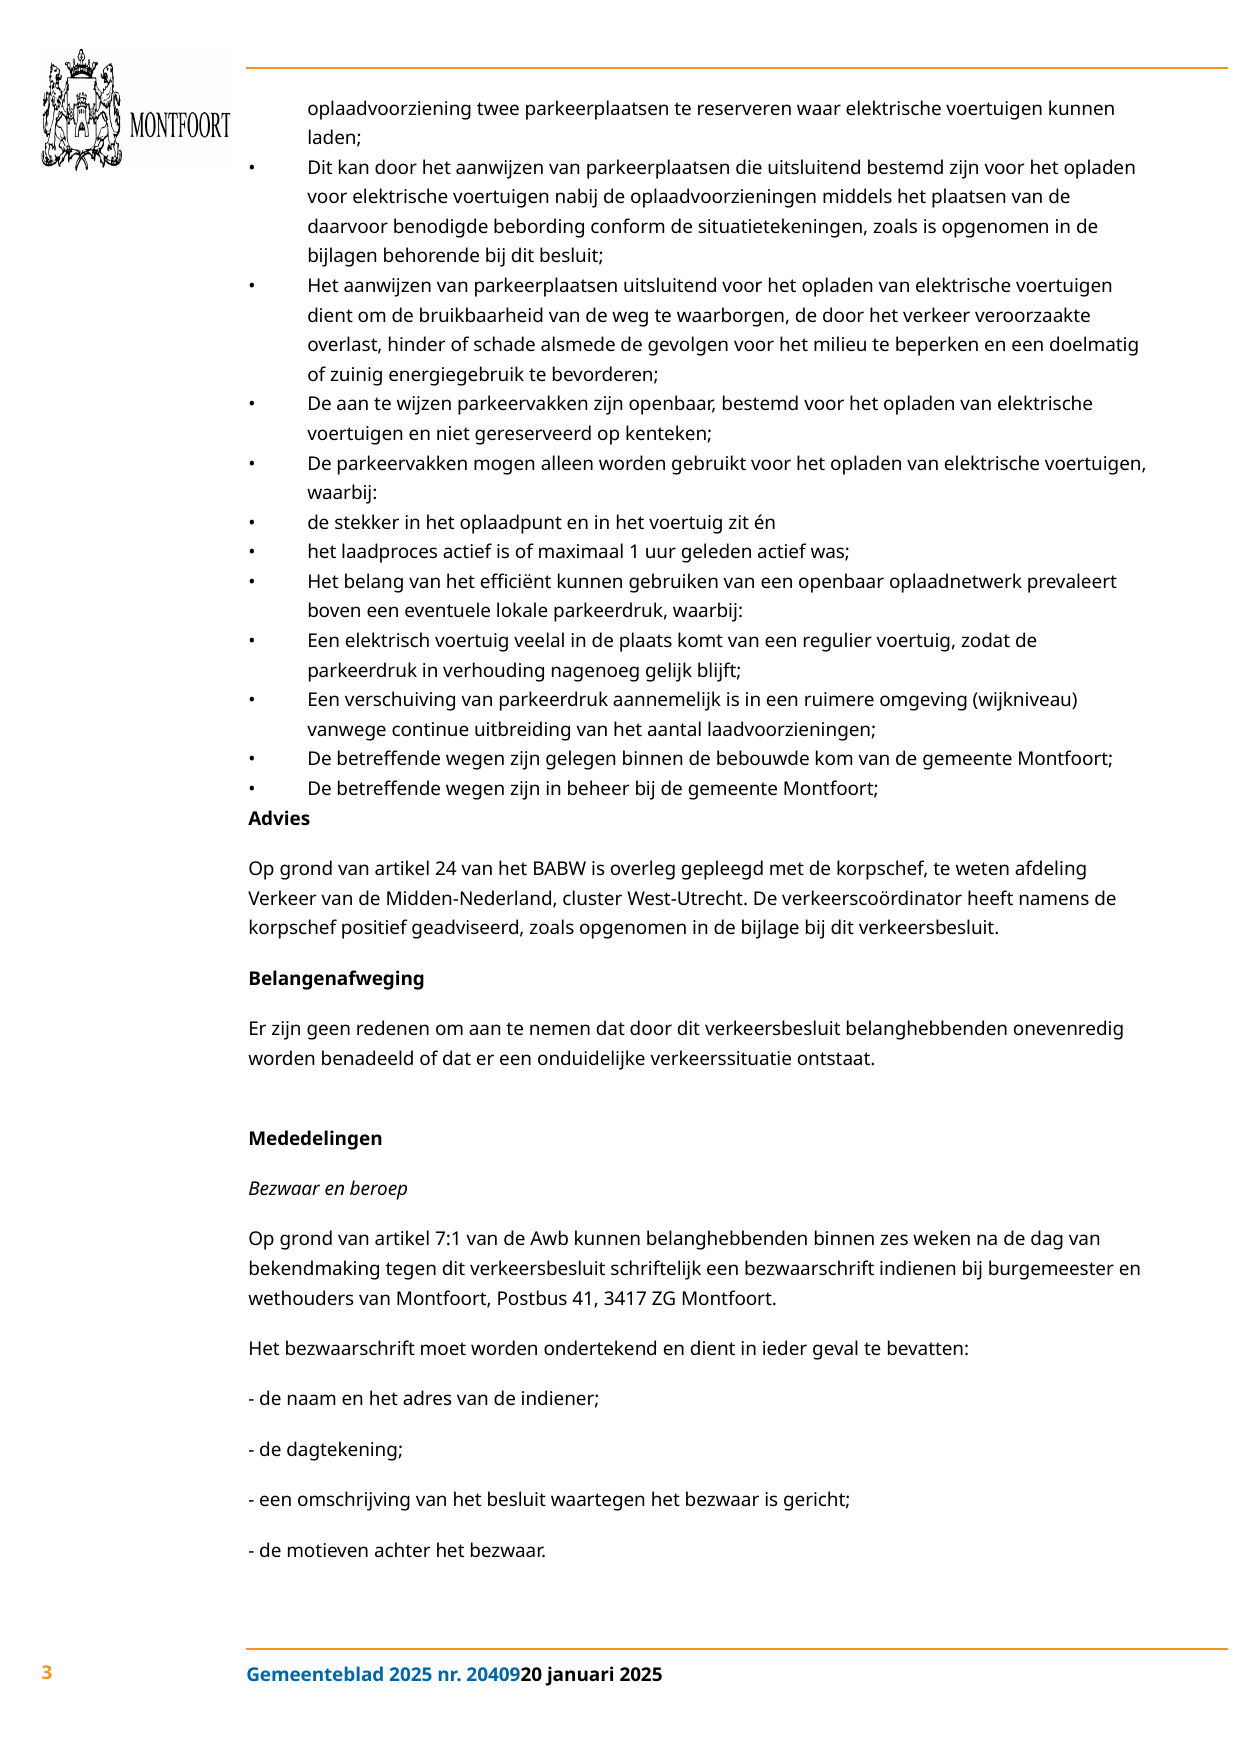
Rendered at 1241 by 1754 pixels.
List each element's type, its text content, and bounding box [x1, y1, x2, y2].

list oplaadvoorziening twee parkeerplaatsen te reserveren waar elektrische voertuigen kunnen laden; [248, 95, 1152, 150]
list Dit kan door het aanwijzen van parkeerplaatsen die uitsluitend bestemd zijn voor het opladen voor elektrische voertuigen nabij de oplaadvoorzieningen middels het plaatsen van de daarvoor benodigde bebording conform de situatietekeningen, zoals is opgenomen in de bijlagen behorende bij dit besluit; [248, 154, 1152, 268]
list De betreffende wegen zijn gelegen binnen de bebouwde kom van de gemeente Montfoort; [248, 746, 1152, 771]
text Op grond van artikel 24 van het BABW is overleg gepleegd met de korpschef, te weten afdeling Verkeer van de Midden-Nederland, cluster West-Utrecht. De verkeerscoördinator heeft namens de korpschef positief geadviseerd, zoals opgenomen in de bijlage bij dit verkeersbesluit. [248, 855, 1152, 940]
list Het aanwijzen van parkeerplaatsen uitsluitend voor het opladen van elektrische voertuigen dient om de bruikbaarheid van de weg te waarborgen, de door het verkeer veroorzaakte overlast, hinder of schade alsmede de gevolgen voor het milieu te beperken en een doelmatig of zuinig energiegebruik te bevorderen; [248, 272, 1152, 387]
text Het bezwaarschrift moet worden ondertekend en dient in ieder geval te bevatten: [248, 1335, 1152, 1361]
text - de motieven achter het bezwaar. [248, 1537, 1152, 1563]
list de stekker in het oplaadpunt en in het voertuig zit én [248, 509, 1152, 535]
text - een omschrijving van het besluit waartegen het bezwaar is gericht; [248, 1486, 1152, 1512]
list het laadproces actief is of maximaal 1 uur geleden actief was; [248, 538, 1152, 564]
text Bezwaar en beroep [248, 1175, 1152, 1201]
text - de naam en het adres van de indiener; [248, 1386, 1152, 1411]
list De betreffende wegen zijn in beheer bij de gemeente Montfoort; [248, 775, 1152, 801]
text Advies [248, 805, 1152, 831]
list Een elektrisch voertuig veelal in de plaats komt van een regulier voertuig, zodat de parkeerdruk in verhouding nagenoeg gelijk blijft; [248, 627, 1152, 683]
text Er zijn geen redenen om aan te nemen dat door dit verkeersbesluit belanghebbenden onevenredig worden benadeeld of dat er een onduidelijke verkeerssituatie ontstaat. [248, 1015, 1152, 1071]
list De parkeervakken mogen alleen worden gebruikt voor het opladen van elektrische voertuigen, waarbij: [248, 450, 1152, 505]
text Mededelingen [248, 1125, 1152, 1151]
picture [41, 47, 231, 172]
list Een verschuiving van parkeerdruk aannemelijk is in een ruimere omgeving (wijkniveau) vanwege continue uitbreiding van het aantal laadvoorzieningen; [248, 686, 1152, 742]
list De aan te wijzen parkeervakken zijn openbaar, bestemd voor het opladen van elektrische voertuigen en niet gereserveerd op kenteken; [248, 391, 1152, 446]
text - de dagtekening; [248, 1436, 1152, 1462]
text Belangenafweging [248, 965, 1152, 991]
text Op grond van artikel 7:1 van de Awb kunnen belanghebbenden binnen zes weken na de dag van bekendmaking tegen dit verkeersbesluit schriftelijk een bezwaarschrift indienen bij burgemeester en wethouders van Montfoort, Postbus 41, 3417 ZG Montfoort. [248, 1226, 1152, 1311]
list Het belang van het efficiënt kunnen gebruiken van een openbaar oplaadnetwerk prevaleert boven een eventuele lokale parkeerdruk, waarbij: [248, 568, 1152, 623]
